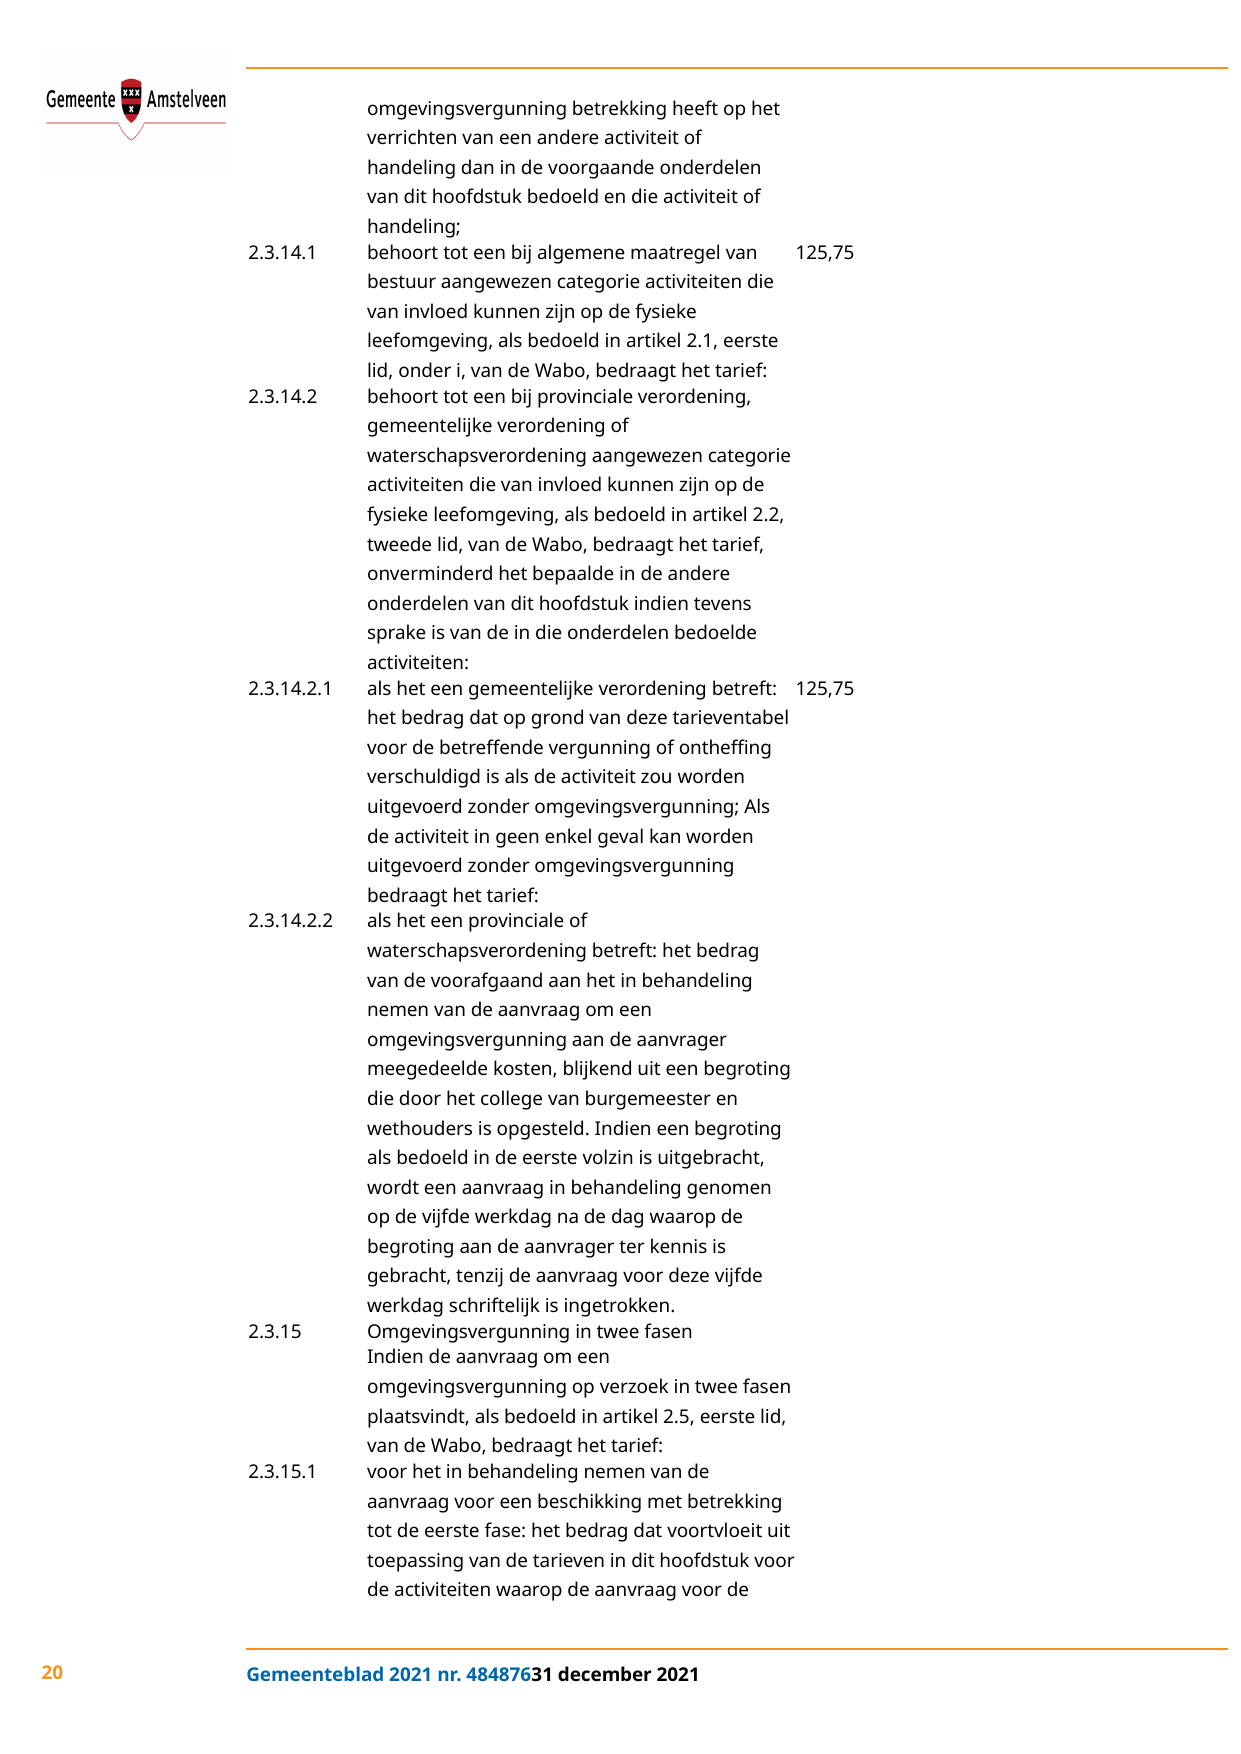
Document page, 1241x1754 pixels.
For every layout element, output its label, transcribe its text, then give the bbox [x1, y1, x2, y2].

table_cell Indien de aanvraag om een omgevingsvergunning op verzoek in twee fasen plaatsvindt, als bedoeld in artikel 2.5, eerste lid, van de Wabo, bedraagt het tarief: [367, 1344, 795, 1458]
table_cell [248, 95, 367, 239]
table_cell 2.3.14.2.1 [248, 675, 367, 908]
table_cell [248, 1344, 367, 1458]
table_cell 125,75 [795, 239, 1033, 383]
table_cell 2.3.14.1 [248, 239, 367, 383]
table_cell [795, 908, 1033, 1318]
table_cell [795, 1458, 1033, 1602]
table_cell behoort tot een bij algemene maatregel van bestuur aangewezen categorie activiteiten die van invloed kunnen zijn op de fysieke leefomgeving, als bedoeld in artikel 2.1, eerste lid, onder i, van de Wabo, bedraagt het tarief: [367, 239, 795, 383]
picture [41, 47, 231, 172]
table_cell 2.3.14.2.2 [248, 908, 367, 1318]
table_cell voor het in behandeling nemen van de aanvraag voor een beschikking met betrekking tot de eerste fase: het bedrag dat voortvloeit uit toepassing van de tarieven in dit hoofdstuk voor de activiteiten waarop de aanvraag voor de [367, 1458, 795, 1602]
table_cell [795, 1344, 1033, 1458]
table_cell 2.3.14.2 [248, 383, 367, 675]
table_cell 2.3.15 [248, 1318, 367, 1344]
table_cell Omgevingsvergunning in twee fasen [367, 1318, 795, 1344]
table_cell [795, 95, 1033, 239]
table_cell [795, 1318, 1033, 1344]
table_cell als het een provinciale of waterschapsverordening betreft: het bedrag van de voorafgaand aan het in behandeling nemen van de aanvraag om een omgevingsvergunning aan de aanvrager meegedeelde kosten, blijkend uit een begroting die door het college van burgemeester en wethouders is opgesteld. Indien een begroting als bedoeld in de eerste volzin is uitgebracht, wordt een aanvraag in behandeling genomen op de vijfde werkdag na de dag waarop de begroting aan de aanvrager ter kennis is gebracht, tenzij de aanvraag voor deze vijfde werkdag schriftelijk is ingetrokken. [367, 908, 795, 1318]
table_cell als het een gemeentelijke verordening betreft: het bedrag dat op grond van deze tarieventabel voor de betreffende vergunning of ontheffing verschuldigd is als de activiteit zou worden uitgevoerd zonder omgevingsvergunning; Als de activiteit in geen enkel geval kan worden uitgevoerd zonder omgevingsvergunning bedraagt het tarief: [367, 675, 795, 908]
table_cell omgevingsvergunning betrekking heeft op het verrichten van een andere activiteit of handeling dan in de voorgaande onderdelen van dit hoofdstuk bedoeld en die activiteit of handeling; [367, 95, 795, 239]
table_cell 125,75 [795, 675, 1033, 908]
table_cell [795, 383, 1033, 675]
table_cell 2.3.15.1 [248, 1458, 367, 1602]
table_cell behoort tot een bij provinciale verordening, gemeentelijke verordening of waterschapsverordening aangewezen categorie activiteiten die van invloed kunnen zijn op de fysieke leefomgeving, als bedoeld in artikel 2.2, tweede lid, van de Wabo, bedraagt het tarief, onverminderd het bepaalde in de andere onderdelen van dit hoofdstuk indien tevens sprake is van de in die onderdelen bedoelde activiteiten: [367, 383, 795, 675]
